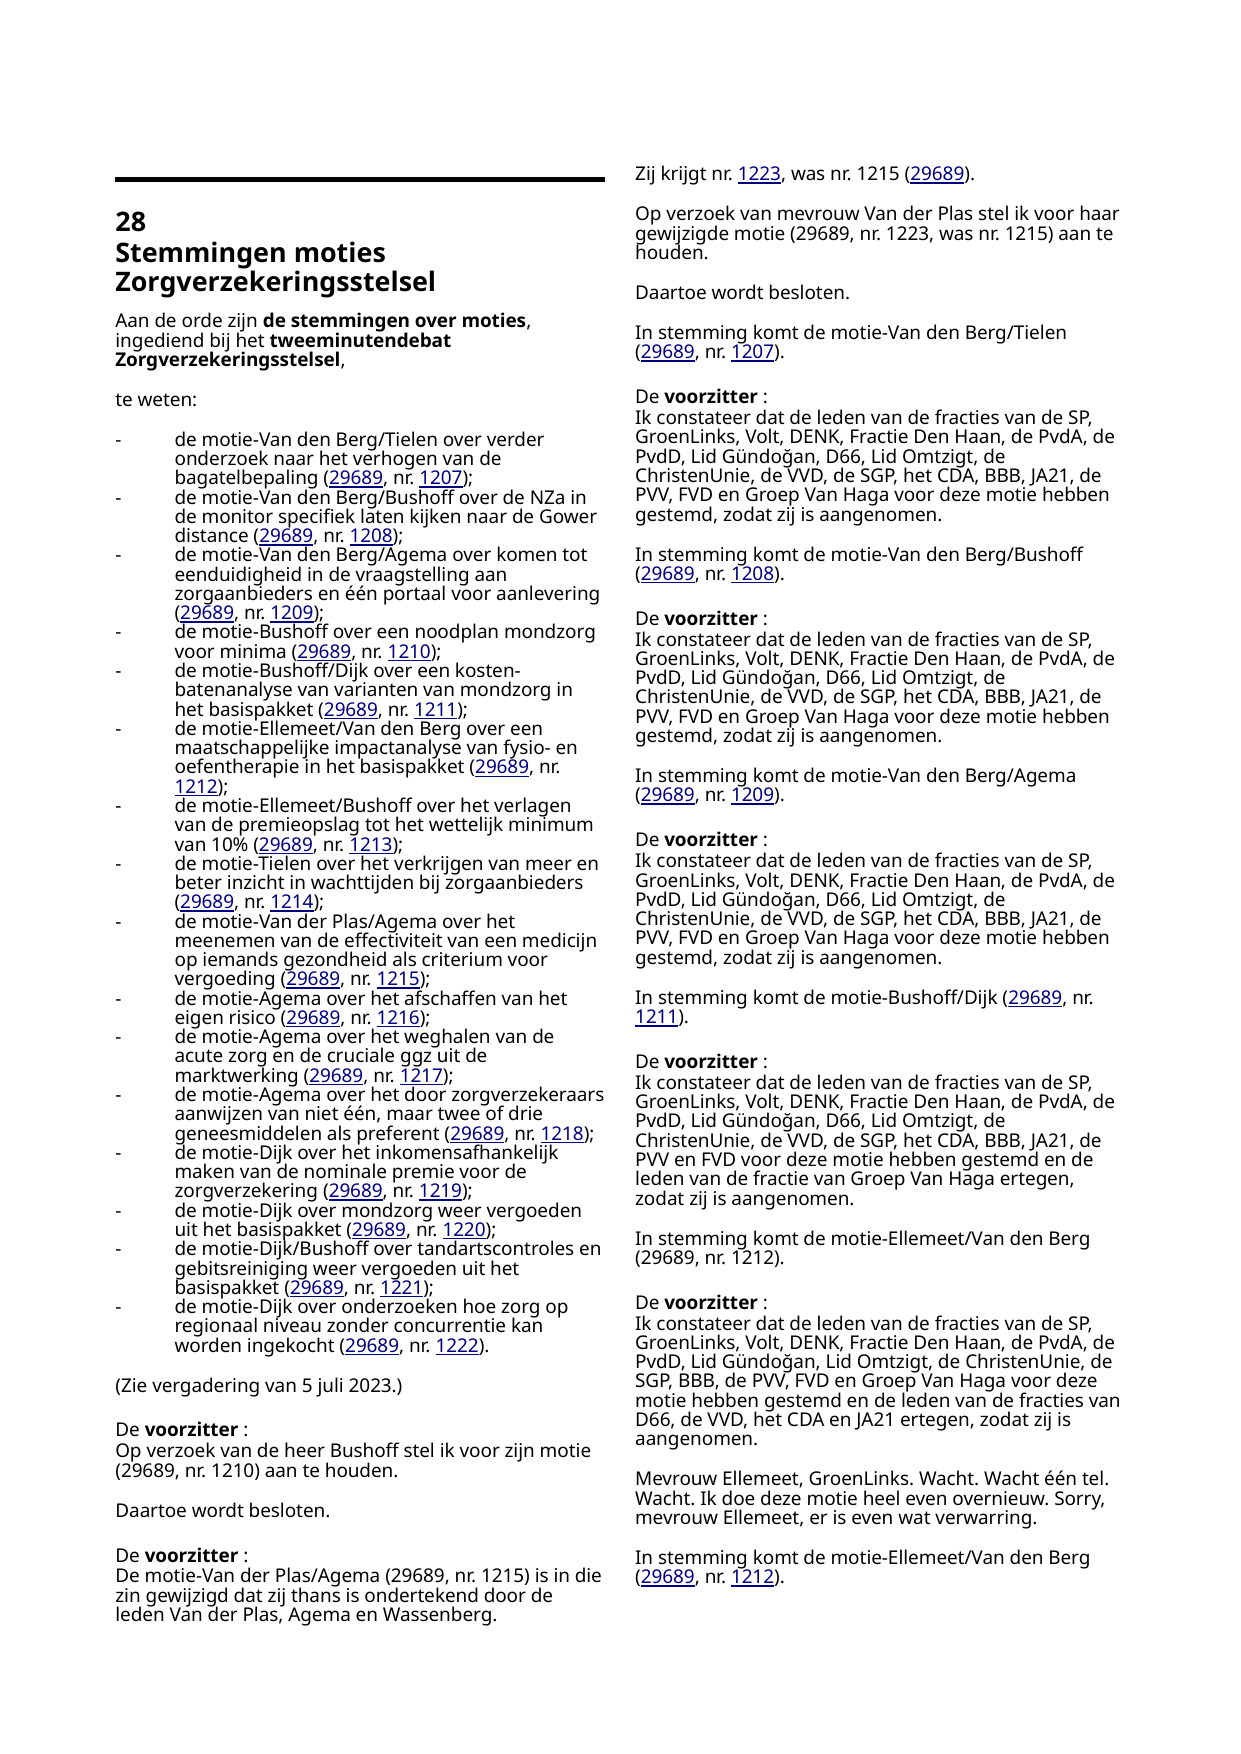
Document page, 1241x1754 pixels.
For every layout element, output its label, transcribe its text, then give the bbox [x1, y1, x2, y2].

text De voorzitter : [115, 1542, 605, 1567]
list de motie-Agema over het afschaffen van het eigen risico (29689, nr. 1216); [115, 990, 605, 1028]
list de motie-Dijk over onderzoeken hoe zorg op regionaal niveau zonder concurrentie kan worden ingekocht (29689, nr. 1222). [115, 1298, 605, 1356]
text Aan de orde zijn de stemmingen over moties, ingediend bij het tweeminutendebat Zorgverzekeringsstelsel, [115, 312, 605, 370]
text te weten: [115, 391, 605, 410]
list de motie-Ellemeet/Bushoff over het verlagen van de premieopslag tot het wettelijk minimum van 10% (29689, nr. 1213); [115, 797, 605, 855]
text De motie-Van der Plas/Agema (29689, nr. 1215) is in die zin gewijzigd dat zij thans is ondertekend door de leden Van der Plas, Agema en Wassenberg. [115, 1567, 605, 1625]
text Ik constateer dat de leden van de fracties van de SP, GroenLinks, Volt, DENK, Fractie Den Haan, de PvdA, de PvdD, Lid Gündoğan, D66, Lid Omtzigt, de ChristenUnie, de VVD, de SGP, het CDA, BBB, JA21, de PVV, FVD en Groep Van Haga voor deze motie hebben gestemd, zodat zij is aangenomen. [635, 852, 1125, 968]
list de motie-Dijk over het inkomensafhankelijk maken van de nominale premie voor de zorgverzekering (29689, nr. 1219); [115, 1144, 605, 1202]
text Ik constateer dat de leden van de fracties van de SP, GroenLinks, Volt, DENK, Fractie Den Haan, de PvdA, de PvdD, Lid Gündoğan, D66, Lid Omtzigt, de ChristenUnie, de VVD, de SGP, het CDA, BBB, JA21, de PVV en FVD voor deze motie hebben gestemd en de leden van de fractie van Groep Van Haga ertegen, zodat zij is aangenomen. [635, 1074, 1125, 1209]
list de motie-Dijk over mondzorg weer vergoeden uit het basispakket (29689, nr. 1220); [115, 1202, 605, 1240]
text De voorzitter : [635, 1289, 1125, 1315]
text (Zie vergadering van 5 juli 2023.) [115, 1377, 605, 1396]
list de motie-Agema over het door zorgverzekeraars aanwijzen van niet één, maar twee of drie geneesmiddelen als preferent (29689, nr. 1218); [115, 1086, 605, 1144]
list de motie-Agema over het weghalen van de acute zorg en de cruciale ggz uit de marktwerking (29689, nr. 1217); [115, 1028, 605, 1086]
list de motie-Van der Plas/Agema over het meenemen van de effectiviteit van een medicijn op iemands gezondheid als criterium voor vergoeding (29689, nr. 1215); [115, 913, 605, 990]
list de motie-Van den Berg/Agema over komen tot eenduidigheid in de vraagstelling aan zorgaanbieders en één portaal voor aanlevering (29689, nr. 1209); [115, 546, 605, 623]
list de motie-Bushoff/Dijk over een kosten-batenanalyse van varianten van mondzorg in het basispakket (29689, nr. 1211); [115, 662, 605, 720]
text Ik constateer dat de leden van de fracties van de SP, GroenLinks, Volt, DENK, Fractie Den Haan, de PvdA, de PvdD, Lid Gündoğan, D66, Lid Omtzigt, de ChristenUnie, de VVD, de SGP, het CDA, BBB, JA21, de PVV, FVD en Groep Van Haga voor deze motie hebben gestemd, zodat zij is aangenomen. [635, 631, 1125, 746]
text In stemming komt de motie-Van den Berg/Agema (29689, nr. 1209). [635, 767, 1125, 806]
list de motie-Van den Berg/Tielen over verder onderzoek naar het verhogen van de bagatelbepaling (29689, nr. 1207); [115, 431, 605, 489]
text De voorzitter : [635, 383, 1125, 409]
text Daartoe wordt besloten. [115, 1502, 605, 1521]
text De voorzitter : [635, 605, 1125, 631]
text Op verzoek van mevrouw Van der Plas stel ik voor haar gewijzigde motie (29689, nr. 1223, was nr. 1215) aan te houden. [635, 205, 1125, 263]
text De voorzitter : [635, 1048, 1125, 1074]
text Op verzoek van de heer Bushoff stel ik voor zijn motie (29689, nr. 1210) aan te houden. [115, 1442, 605, 1481]
text In stemming komt de motie-Ellemeet/Van den Berg (29689, nr. 1212). [635, 1229, 1125, 1268]
text In stemming komt de motie-Ellemeet/Van den Berg (29689, nr. 1212). [635, 1549, 1125, 1588]
text In stemming komt de motie-Bushoff/Dijk (29689, nr. 1211). [635, 989, 1125, 1027]
list de motie-Dijk/Bushoff over tandartscontroles en gebitsreiniging weer vergoeden uit het basispakket (29689, nr. 1221); [115, 1240, 605, 1298]
list de motie-Bushoff over een noodplan mondzorg voor minima (29689, nr. 1210); [115, 623, 605, 662]
text Stemmingen moties Zorgverzekeringsstelsel [115, 239, 605, 312]
text Zij krijgt nr. 1223, was nr. 1215 (29689). [635, 165, 1125, 184]
list de motie-Ellemeet/Van den Berg over een maatschappelijke impactanalyse van fysio- en oefentherapie in het basispakket (29689, nr. 1212); [115, 720, 605, 797]
text De voorzitter : [115, 1417, 605, 1442]
text Ik constateer dat de leden van de fracties van de SP, GroenLinks, Volt, DENK, Fractie Den Haan, de PvdA, de PvdD, Lid Gündoğan, Lid Omtzigt, de ChristenUnie, de SGP, BBB, de PVV, FVD en Groep Van Haga voor deze motie hebben gestemd en de leden van de fracties van D66, de VVD, het CDA en JA21 ertegen, zodat zij is aangenomen. [635, 1315, 1125, 1449]
list de motie-Tielen over het verkrijgen van meer en beter inzicht in wachttijden bij zorgaanbieders (29689, nr. 1214); [115, 855, 605, 913]
list de motie-Van den Berg/Bushoff over de NZa in de monitor specifiek laten kijken naar de Gower distance (29689, nr. 1208); [115, 489, 605, 546]
text De voorzitter : [635, 827, 1125, 852]
text In stemming komt de motie-Van den Berg/Bushoff (29689, nr. 1208). [635, 546, 1125, 584]
text 28 [115, 203, 605, 239]
text Daartoe wordt besloten. [635, 284, 1125, 303]
text Mevrouw Ellemeet, GroenLinks. Wacht. Wacht één tel. Wacht. Ik doe deze motie heel even overnieuw. Sorry, mevrouw Ellemeet, er is even wat verwarring. [635, 1470, 1125, 1528]
text In stemming komt de motie-Van den Berg/Tielen (29689, nr. 1207). [635, 324, 1125, 363]
text Ik constateer dat de leden van de fracties van de SP, GroenLinks, Volt, DENK, Fractie Den Haan, de PvdA, de PvdD, Lid Gündoğan, D66, Lid Omtzigt, de ChristenUnie, de VVD, de SGP, het CDA, BBB, JA21, de PVV, FVD en Groep Van Haga voor deze motie hebben gestemd, zodat zij is aangenomen. [635, 409, 1125, 525]
